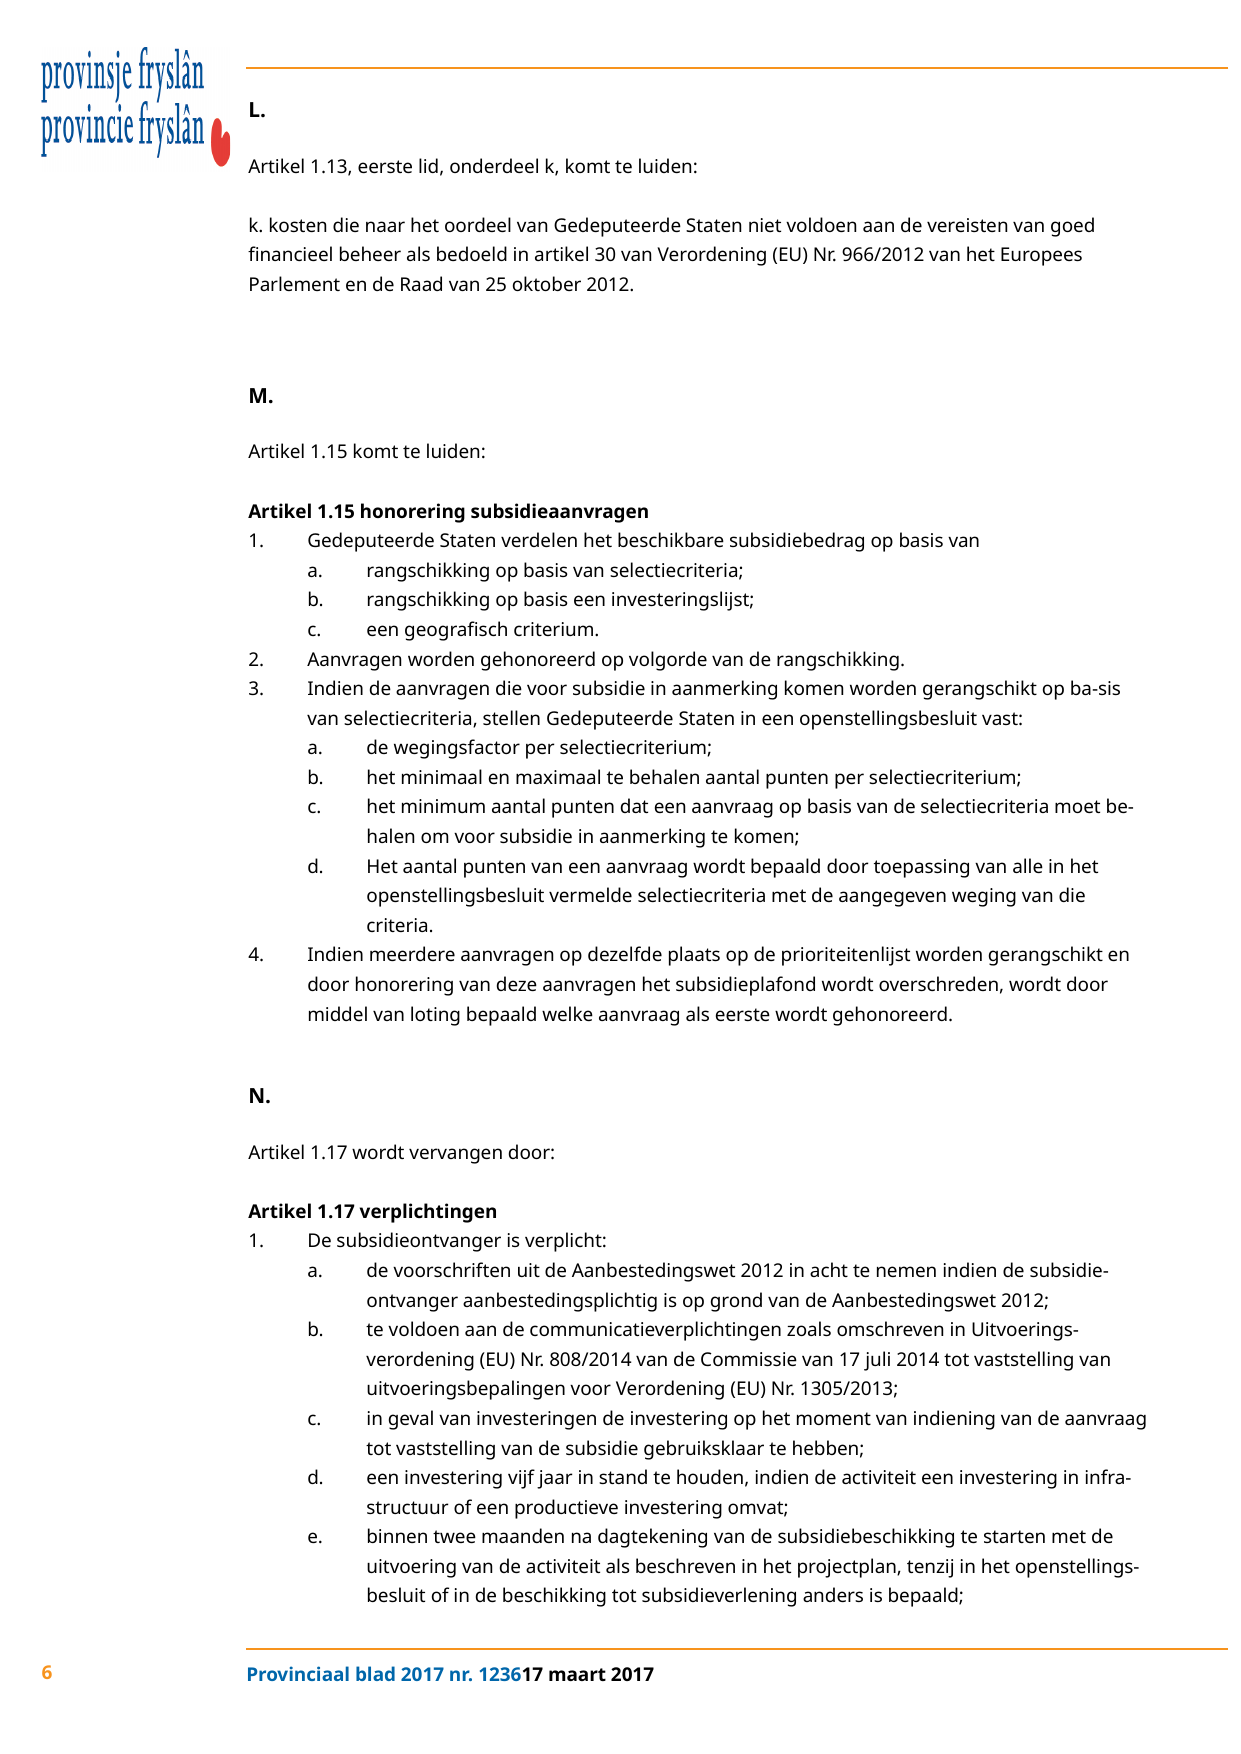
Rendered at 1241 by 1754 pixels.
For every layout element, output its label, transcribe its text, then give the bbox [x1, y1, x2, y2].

text Artikel 1.15 honorering subsidieaanvragen [248, 498, 1152, 524]
list Indien meerdere aanvragen op dezelfde plaats op de prioriteitenlijst worden gerangschikt en door honorering van deze aanvragen het subsidieplafond wordt overschreden, wordt door middel van loting bepaald welke aanvraag als eerste wordt gehonoreerd. [248, 942, 1152, 1027]
list Gedeputeerde Staten verdelen het beschikbare subsidiebedrag op basis van [248, 527, 1152, 553]
text Artikel 1.13, eerste lid, onderdeel k, komt te luiden: [248, 153, 1152, 178]
list binnen twee maanden na dagtekening van de subsidiebeschikking te starten met de uitvoering van de activiteit als beschreven in het projectplan, tenzij in het openstellings-besluit of in de beschikking tot subsidieverlening anders is bepaald; [307, 1523, 1152, 1608]
picture [41, 47, 231, 172]
list rangschikking op basis van selectiecriteria; [307, 557, 1152, 583]
list de voorschriften uit de Aanbestedingswet 2012 in acht te nemen indien de subsidie-ontvanger aanbestedingsplichtig is op grond van de Aanbestedingswet 2012; [307, 1257, 1152, 1312]
list de wegingsfactor per selectiecriterium; [307, 734, 1152, 760]
list Indien de aanvragen die voor subsidie in aanmerking komen worden gerangschikt op ba-sis van selectiecriteria, stellen Gedeputeerde Staten in een openstellingsbesluit vast: [248, 675, 1152, 731]
list het minimum aantal punten dat een aanvraag op basis van de selectiecriteria moet be-halen om voor subsidie in aanmerking te komen; [307, 794, 1152, 849]
text Artikel 1.15 komt te luiden: [248, 439, 1152, 464]
list het minimaal en maximaal te behalen aantal punten per selectiecriterium; [307, 764, 1152, 790]
list een investering vijf jaar in stand te houden, indien de activiteit een investering in infra-structuur of een productieve investering omvat; [307, 1464, 1152, 1519]
list een geografisch criterium. [307, 616, 1152, 642]
list Aanvragen worden gehonoreerd op volgorde van de rangschikking. [248, 646, 1152, 672]
text Artikel 1.17 verplichtingen [248, 1198, 1152, 1224]
list te voldoen aan de communicatieverplichtingen zoals omschreven in Uitvoerings-verordening (EU) Nr. 808/2014 van de Commissie van 17 juli 2014 tot vaststelling van uitvoeringsbepalingen voor Verordening (EU) Nr. 1305/2013; [307, 1316, 1152, 1401]
list rangschikking op basis een investeringslijst; [307, 587, 1152, 612]
text N. [248, 1081, 1152, 1109]
list Het aantal punten van een aanvraag wordt bepaald door toepassing van alle in het openstellingsbesluit vermelde selectiecriteria met de aangegeven weging van die criteria. [307, 853, 1152, 938]
text M. [248, 381, 1152, 409]
list in geval van investeringen de investering op het moment van indiening van de aanvraag tot vaststelling van de subsidie gebruiksklaar te hebben; [307, 1405, 1152, 1460]
text k. kosten die naar het oordeel van Gedeputeerde Staten niet voldoen aan de vereisten van goed financieel beheer als bedoeld in artikel 30 van Verordening (EU) Nr. 966/2012 van het Europees Parlement en de Raad van 25 oktober 2012. [248, 212, 1152, 297]
text L. [248, 95, 1152, 123]
text Artikel 1.17 wordt vervangen door: [248, 1139, 1152, 1164]
list De subsidieontvanger is verplicht: [248, 1228, 1152, 1253]
